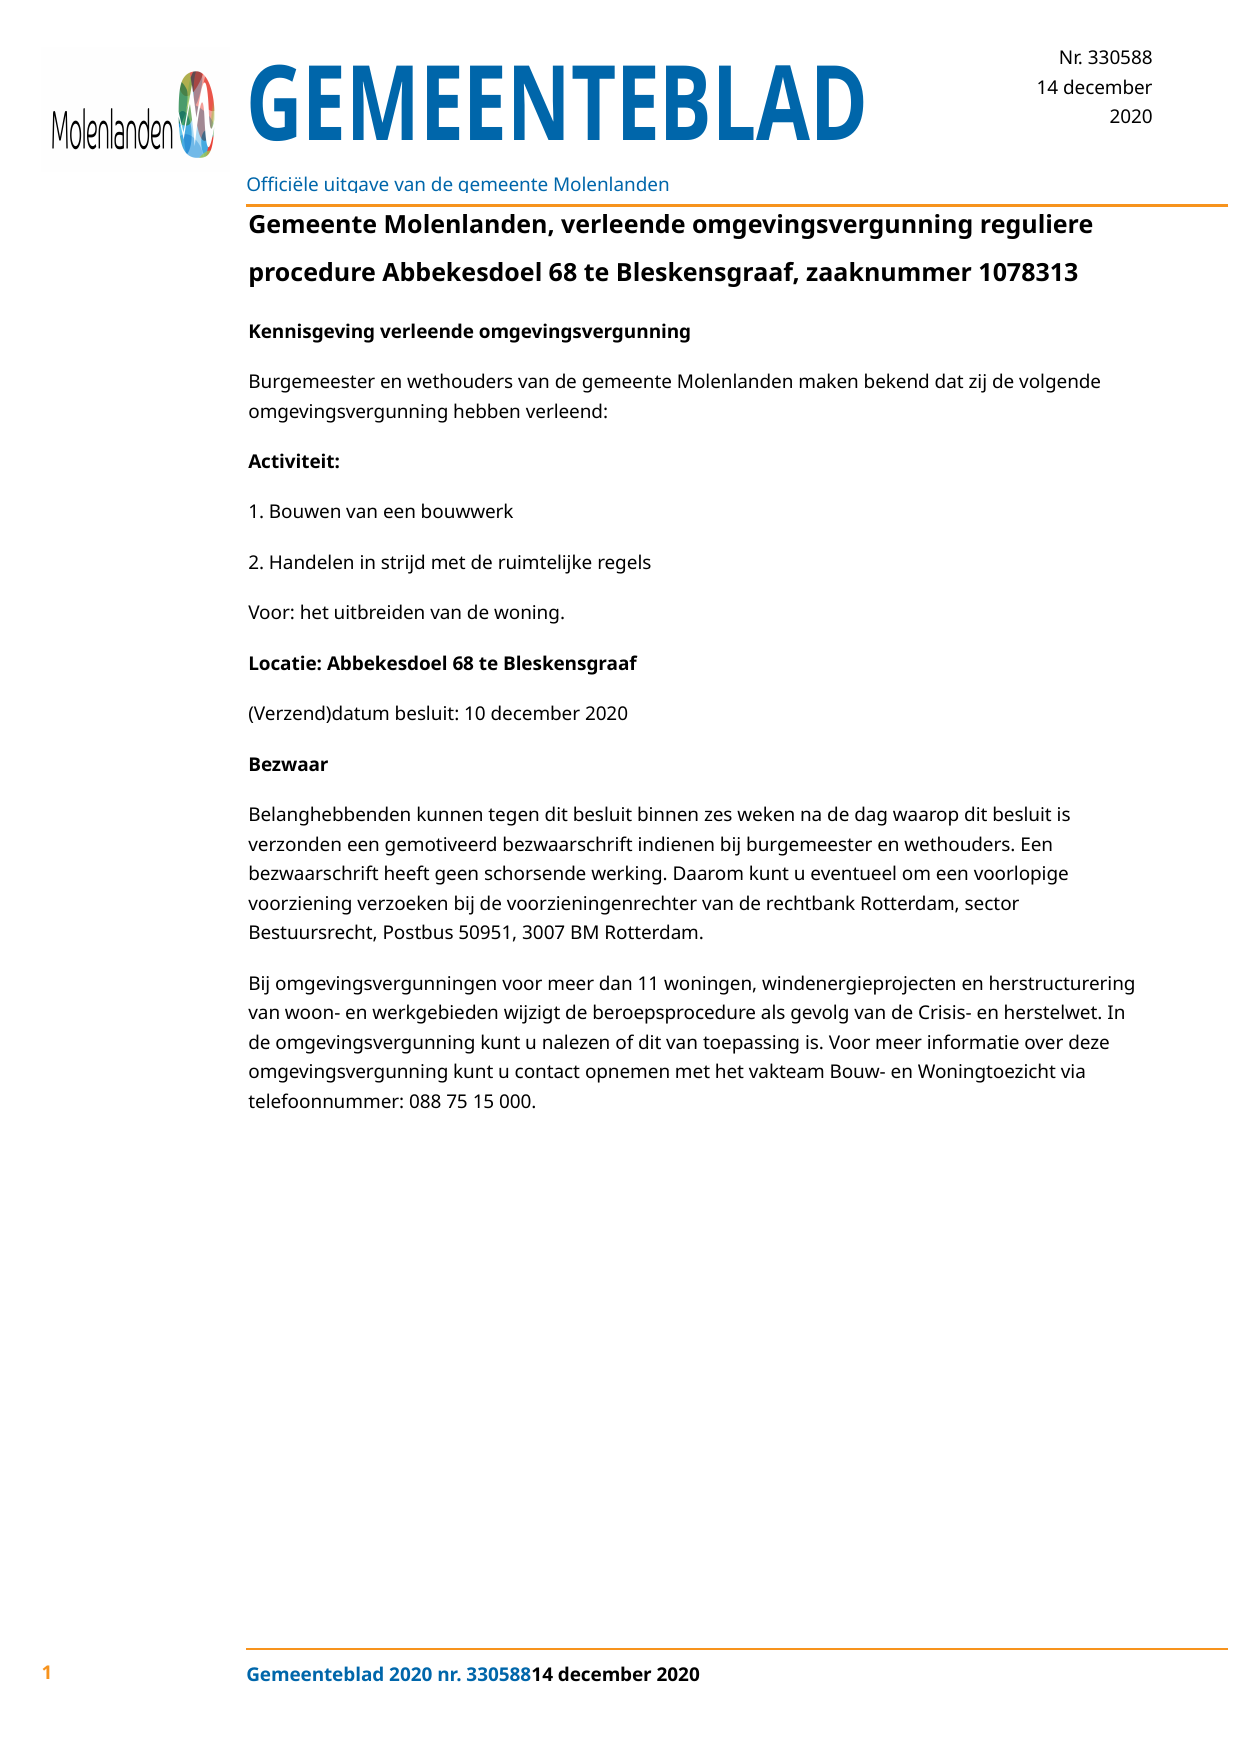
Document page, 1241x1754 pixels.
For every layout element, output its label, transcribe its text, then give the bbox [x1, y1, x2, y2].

text 2. Handelen in strijd met de ruimtelijke regels [248, 549, 1152, 575]
text Voor: het uitbreiden van de woning. [248, 599, 1152, 625]
text 1. Bouwen van een bouwwerk [248, 499, 1152, 524]
text Burgemeester en wethouders van de gemeente Molenlanden maken bekend dat zij de volgende omgevingsvergunning hebben verleend: [248, 368, 1152, 424]
text Activiteit: [248, 448, 1152, 474]
text Bij omgevingsvergunningen voor meer dan 11 woningen, windenergieprojecten en herstructurering van woon- en werkgebieden wijzigt de beroepsprocedure als gevolg van de Crisis- en herstelwet. In de omgevingsvergunning kunt u nalezen of dit van toepassing is. Voor meer informatie over deze omgevingsvergunning kunt u contact opnemen met het vakteam Bouw- en Woningtoezicht via telefoonnummer: 088 75 15 000. [248, 970, 1152, 1114]
text (Verzend)datum besluit: 10 december 2020 [248, 700, 1152, 726]
picture [41, 47, 231, 172]
text Locatie: Abbekesdoel 68 te Bleskensgraaf [248, 650, 1152, 676]
text Belanghebbenden kunnen tegen dit besluit binnen zes weken na de dag waarop dit besluit is verzonden een gemotiveerd bezwaarschrift indienen bij burgemeester en wethouders. Een bezwaarschrift heeft geen schorsende werking. Daarom kunt u eventueel om een voorlopige voorziening verzoeken bij de voorzieningenrechter van de rechtbank Rotterdam, sector Bestuursrecht, Postbus 50951, 3007 BM Rotterdam. [248, 801, 1152, 945]
text Bezwaar [248, 751, 1152, 777]
text Kennisgeving verleende omgevingsvergunning [248, 318, 1152, 344]
text Gemeente Molenlanden, verleende omgevingsvergunning reguliere procedure Abbekesdoel 68 te Bleskensgraaf, zaaknummer 1078313 [248, 207, 1152, 288]
